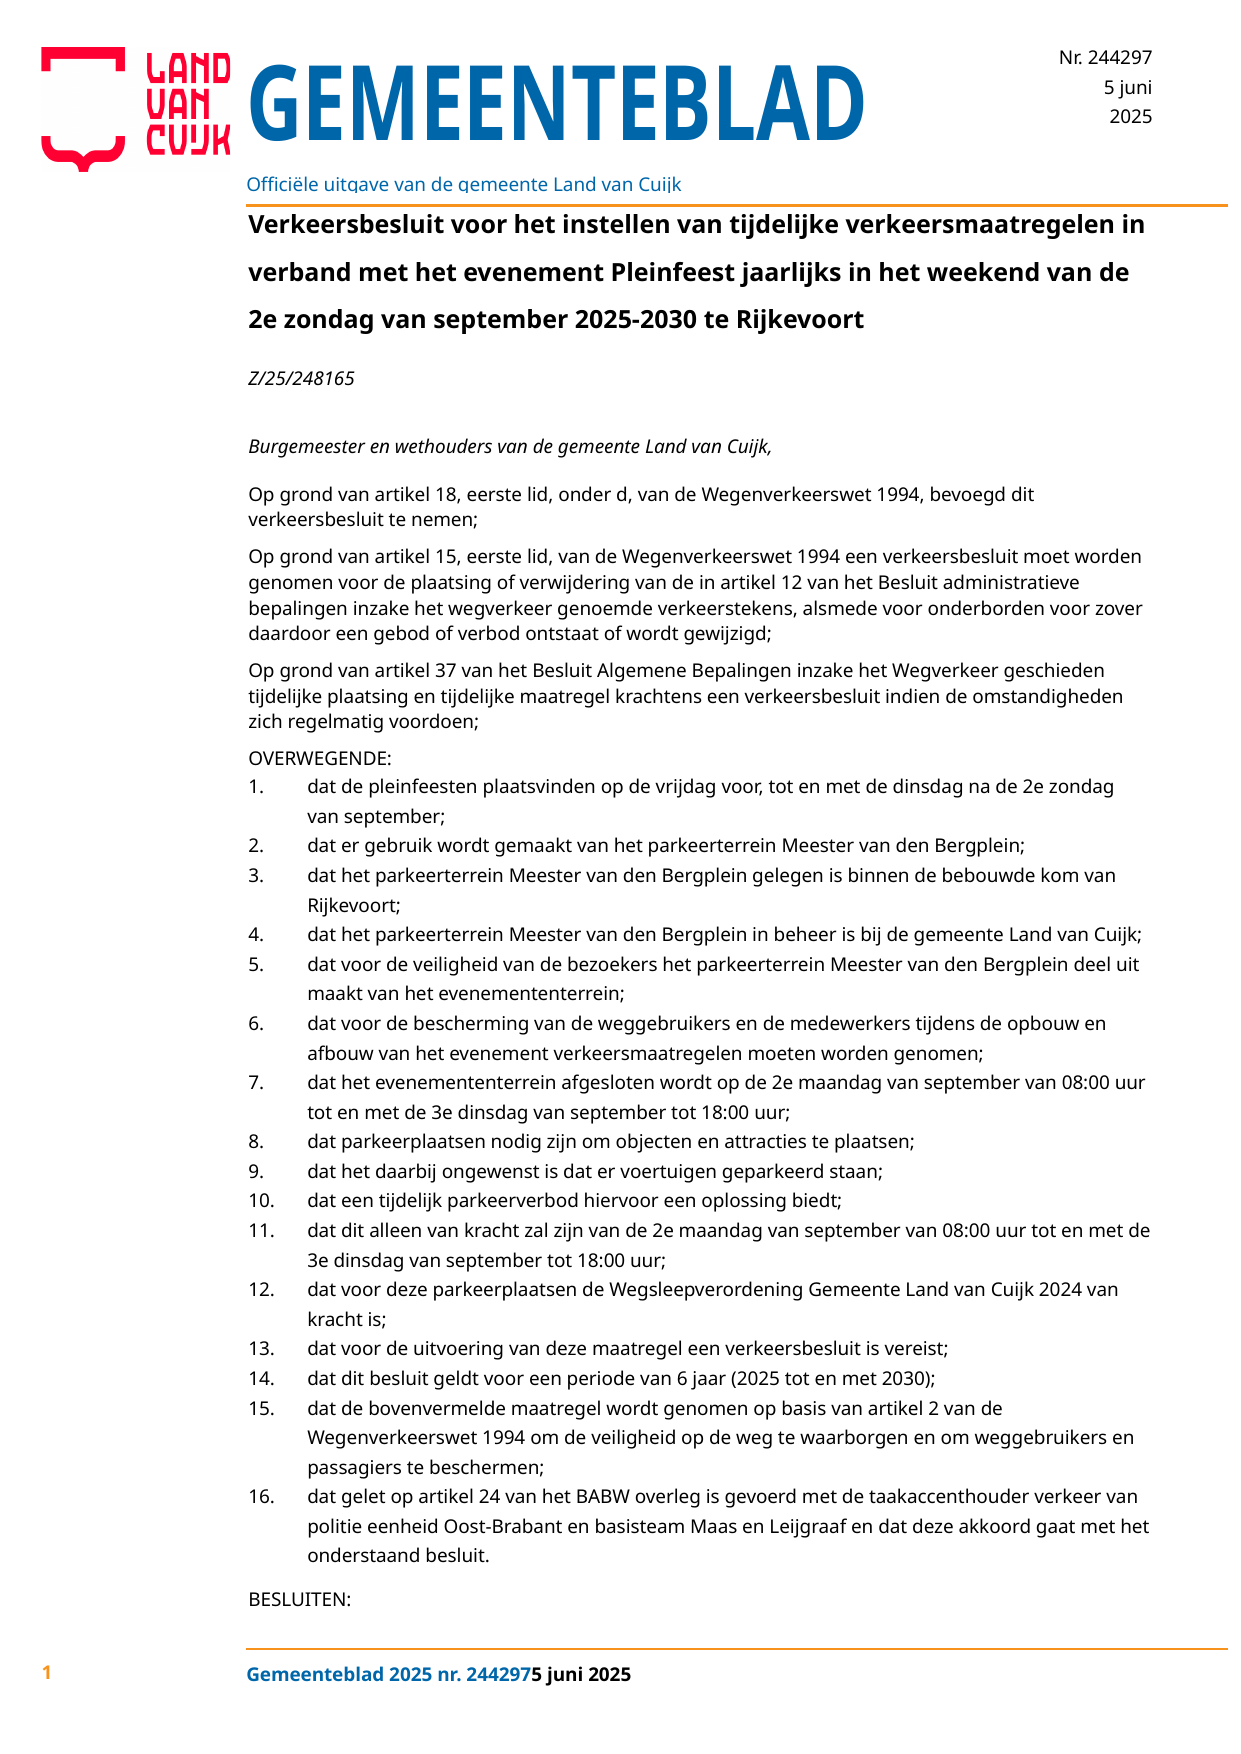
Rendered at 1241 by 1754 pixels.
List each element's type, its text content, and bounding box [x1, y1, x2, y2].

list dat de bovenvermelde maatregel wordt genomen op basis van artikel 2 van de Wegenverkeerswet 1994 om de veiligheid op de weg te waarborgen en om weggebruikers en passagiers te beschermen; [248, 1395, 1152, 1480]
text Z/25/248165 [248, 366, 1152, 391]
list dat voor de uitvoering van deze maatregel een verkeersbesluit is vereist; [248, 1336, 1152, 1361]
list dat het parkeerterrein Meester van den Bergplein in beheer is bij de gemeente Land van Cuijk; [248, 921, 1152, 947]
list dat dit alleen van kracht zal zijn van de 2e maandag van september van 08:00 uur tot en met de 3e dinsdag van september tot 18:00 uur; [248, 1217, 1152, 1273]
list dat dit besluit geldt voor een periode van 6 jaar (2025 tot en met 2030); [248, 1365, 1152, 1391]
list dat het evenemententerrein afgesloten wordt op de 2e maandag van september van 08:00 uur tot en met de 3e dinsdag van september tot 18:00 uur; [248, 1069, 1152, 1125]
list dat er gebruik wordt gemaakt van het parkeerterrein Meester van den Bergplein; [248, 833, 1152, 858]
list dat parkeerplaatsen nodig zijn om objecten en attracties te plaatsen; [248, 1128, 1152, 1154]
text Op grond van artikel 15, eerste lid, van de Wegenverkeerswet 1994 een verkeersbesluit moet worden genomen voor de plaatsing of verwijdering van de in artikel 12 van het Besluit administratieve bepalingen inzake het wegverkeer genoemde verkeerstekens, alsmede voor onderborden voor zover daardoor een gebod of verbod ontstaat of wordt gewijzigd; [248, 543, 1152, 646]
list dat voor de veiligheid van de bezoekers het parkeerterrein Meester van den Bergplein deel uit maakt van het evenemententerrein; [248, 951, 1152, 1006]
text Verkeersbesluit voor het instellen van tijdelijke verkeersmaatregelen in verband met het evenement Pleinfeest jaarlijks in het weekend van de 2e zondag van september 2025-2030 te Rijkevoort [248, 207, 1152, 336]
list dat gelet op artikel 24 van het BABW overleg is gevoerd met de taakaccenthouder verkeer van politie eenheid Oost-Brabant en basisteam Maas en Leijgraaf en dat deze akkoord gaat met het onderstaand besluit. [248, 1483, 1152, 1568]
list dat het daarbij ongewenst is dat er voertuigen geparkeerd staan; [248, 1158, 1152, 1184]
list dat voor de bescherming van de weggebruikers en de medewerkers tijdens de opbouw en afbouw van het evenement verkeersmaatregelen moeten worden genomen; [248, 1010, 1152, 1066]
text OVERWEGENDE: [248, 745, 1152, 771]
list dat voor deze parkeerplaatsen de Wegsleepverordening Gemeente Land van Cuijk 2024 van kracht is; [248, 1276, 1152, 1332]
text Burgemeester en wethouders van de gemeente Land van Cuijk, [248, 433, 1152, 459]
picture [41, 47, 231, 172]
list dat het parkeerterrein Meester van den Bergplein gelegen is binnen de bebouwde kom van Rijkevoort; [248, 862, 1152, 918]
text Op grond van artikel 37 van het Besluit Algemene Bepalingen inzake het Wegverkeer geschieden tijdelijke plaatsing en tijdelijke maatregel krachtens een verkeersbesluit indien de omstandigheden zich regelmatig voordoen; [248, 657, 1152, 734]
text BESLUITEN: [248, 1586, 1152, 1612]
list dat de pleinfeesten plaatsvinden op de vrijdag voor, tot en met de dinsdag na de 2e zondag van september; [248, 773, 1152, 829]
list dat een tijdelijk parkeerverbod hiervoor een oplossing biedt; [248, 1188, 1152, 1213]
text Op grond van artikel 18, eerste lid, onder d, van de Wegenverkeerswet 1994, bevoegd dit verkeersbesluit te nemen; [248, 481, 1152, 532]
